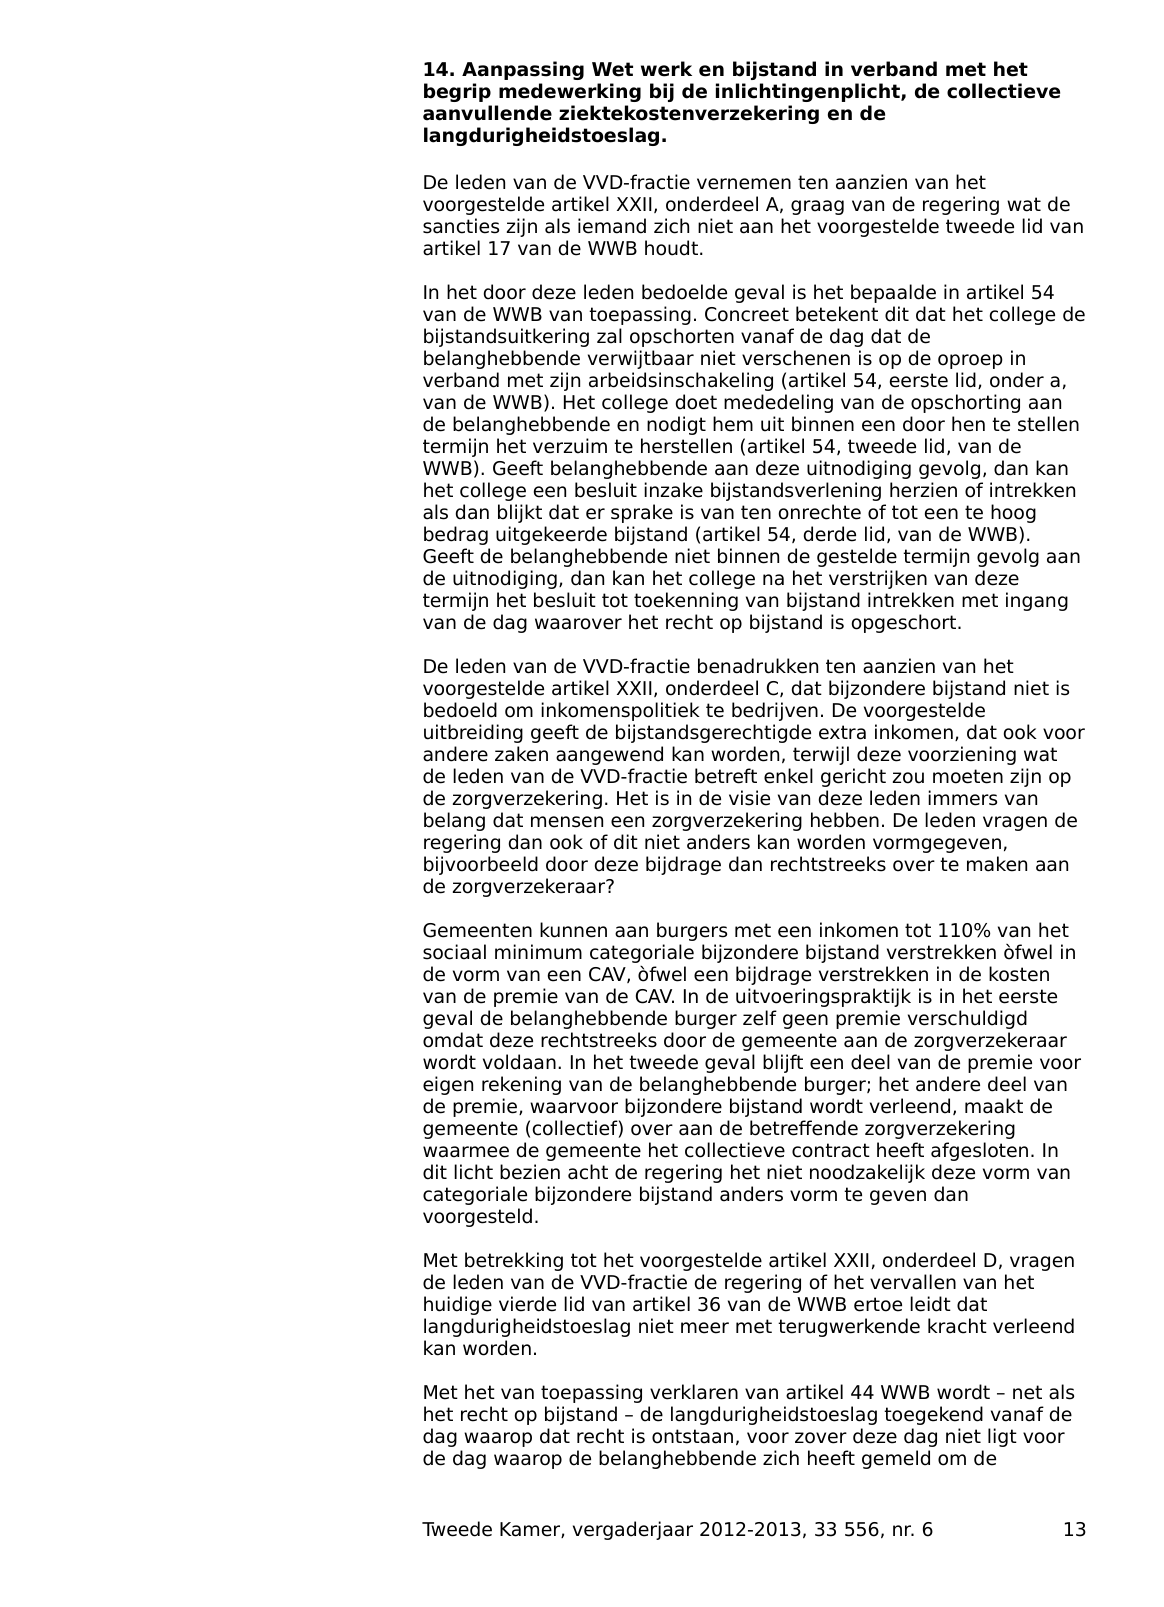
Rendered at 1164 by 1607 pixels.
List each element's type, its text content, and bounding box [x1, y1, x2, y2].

subtitle 14. Aanpassing Wet werk en bijstand in verband met het begrip medewerking bij de inlichtingenplicht, de collectieve aanvullende ziektekostenverzekering en de langdurigheidstoeslag. [422, 59, 1087, 147]
text De leden van de VVD-fractie vernemen ten aanzien van het voorgestelde artikel XXII, onderdeel A, graag van de regering wat de sancties zijn als iemand zich niet aan het voorgestelde tweede lid van artikel 17 van de WWB houdt. [422, 172, 1087, 260]
text De leden van de VVD-fractie benadrukken ten aanzien van het voorgestelde artikel XXII, onderdeel C, dat bijzondere bijstand niet is bedoeld om inkomenspolitiek te bedrijven. De voorgestelde uitbreiding geeft de bijstandsgerechtigde extra inkomen, dat ook voor andere zaken aangewend kan worden, terwijl deze voorziening wat de leden van de VVD-fractie betreft enkel gericht zou moeten zijn op de zorgverzekering. Het is in de visie van deze leden immers van belang dat mensen een zorgverzekering hebben. De leden vragen de regering dan ook of dit niet anders kan worden vormgegeven, bijvoorbeeld door deze bijdrage dan rechtstreeks over te maken aan de zorgverzekeraar? [422, 656, 1087, 898]
text Met betrekking tot het voorgestelde artikel XXII, onderdeel D, vragen de leden van de VVD-fractie de regering of het vervallen van het huidige vierde lid van artikel 36 van de WWB ertoe leidt dat langdurigheidstoeslag niet meer met terugwerkende kracht verleend kan worden. [422, 1250, 1087, 1360]
text In het door deze leden bedoelde geval is het bepaalde in artikel 54 van de WWB van toepassing. Concreet betekent dit dat het college de bijstandsuitkering zal opschorten vanaf de dag dat de belanghebbende verwijtbaar niet verschenen is op de oproep in verband met zijn arbeidsinschakeling (artikel 54, eerste lid, onder a, van de WWB). Het college doet mededeling van de opschorting aan de belanghebbende en nodigt hem uit binnen een door hen te stellen termijn het verzuim te herstellen (artikel 54, tweede lid, van de WWB). Geeft belanghebbende aan deze uitnodiging gevolg, dan kan het college een besluit inzake bijstandsverlening herzien of intrekken als dan blijkt dat er sprake is van ten onrechte of tot een te hoog bedrag uitgekeerde bijstand (artikel 54, derde lid, van de WWB). Geeft de belanghebbende niet binnen de gestelde termijn gevolg aan de uitnodiging, dan kan het college na het verstrijken van deze termijn het besluit tot toekenning van bijstand intrekken met ingang van de dag waarover het recht op bijstand is opgeschort. [422, 282, 1087, 634]
text Met het van toepassing verklaren van artikel 44 WWB wordt – net als het recht op bijstand – de langdurigheidstoeslag toegekend vanaf de dag waarop dat recht is ontstaan, voor zover deze dag niet ligt voor de dag waarop de belanghebbende zich heeft gemeld om de [422, 1382, 1087, 1470]
text Gemeenten kunnen aan burgers met een inkomen tot 110% van het sociaal minimum categoriale bijzondere bijstand verstrekken òfwel in de vorm van een CAV, òfwel een bijdrage verstrekken in de kosten van de premie van de CAV. In de uitvoeringspraktijk is in het eerste geval de belanghebbende burger zelf geen premie verschuldigd omdat deze rechtstreeks door de gemeente aan de zorgverzekeraar wordt voldaan. In het tweede geval blijft een deel van de premie voor eigen rekening van de belanghebbende burger; het andere deel van de premie, waarvoor bijzondere bijstand wordt verleend, maakt de gemeente (collectief) over aan de betreffende zorgverzekering waarmee de gemeente het collectieve contract heeft afgesloten. In dit licht bezien acht de regering het niet noodzakelijk deze vorm van categoriale bijzondere bijstand anders vorm te geven dan voorgesteld. [422, 920, 1087, 1228]
